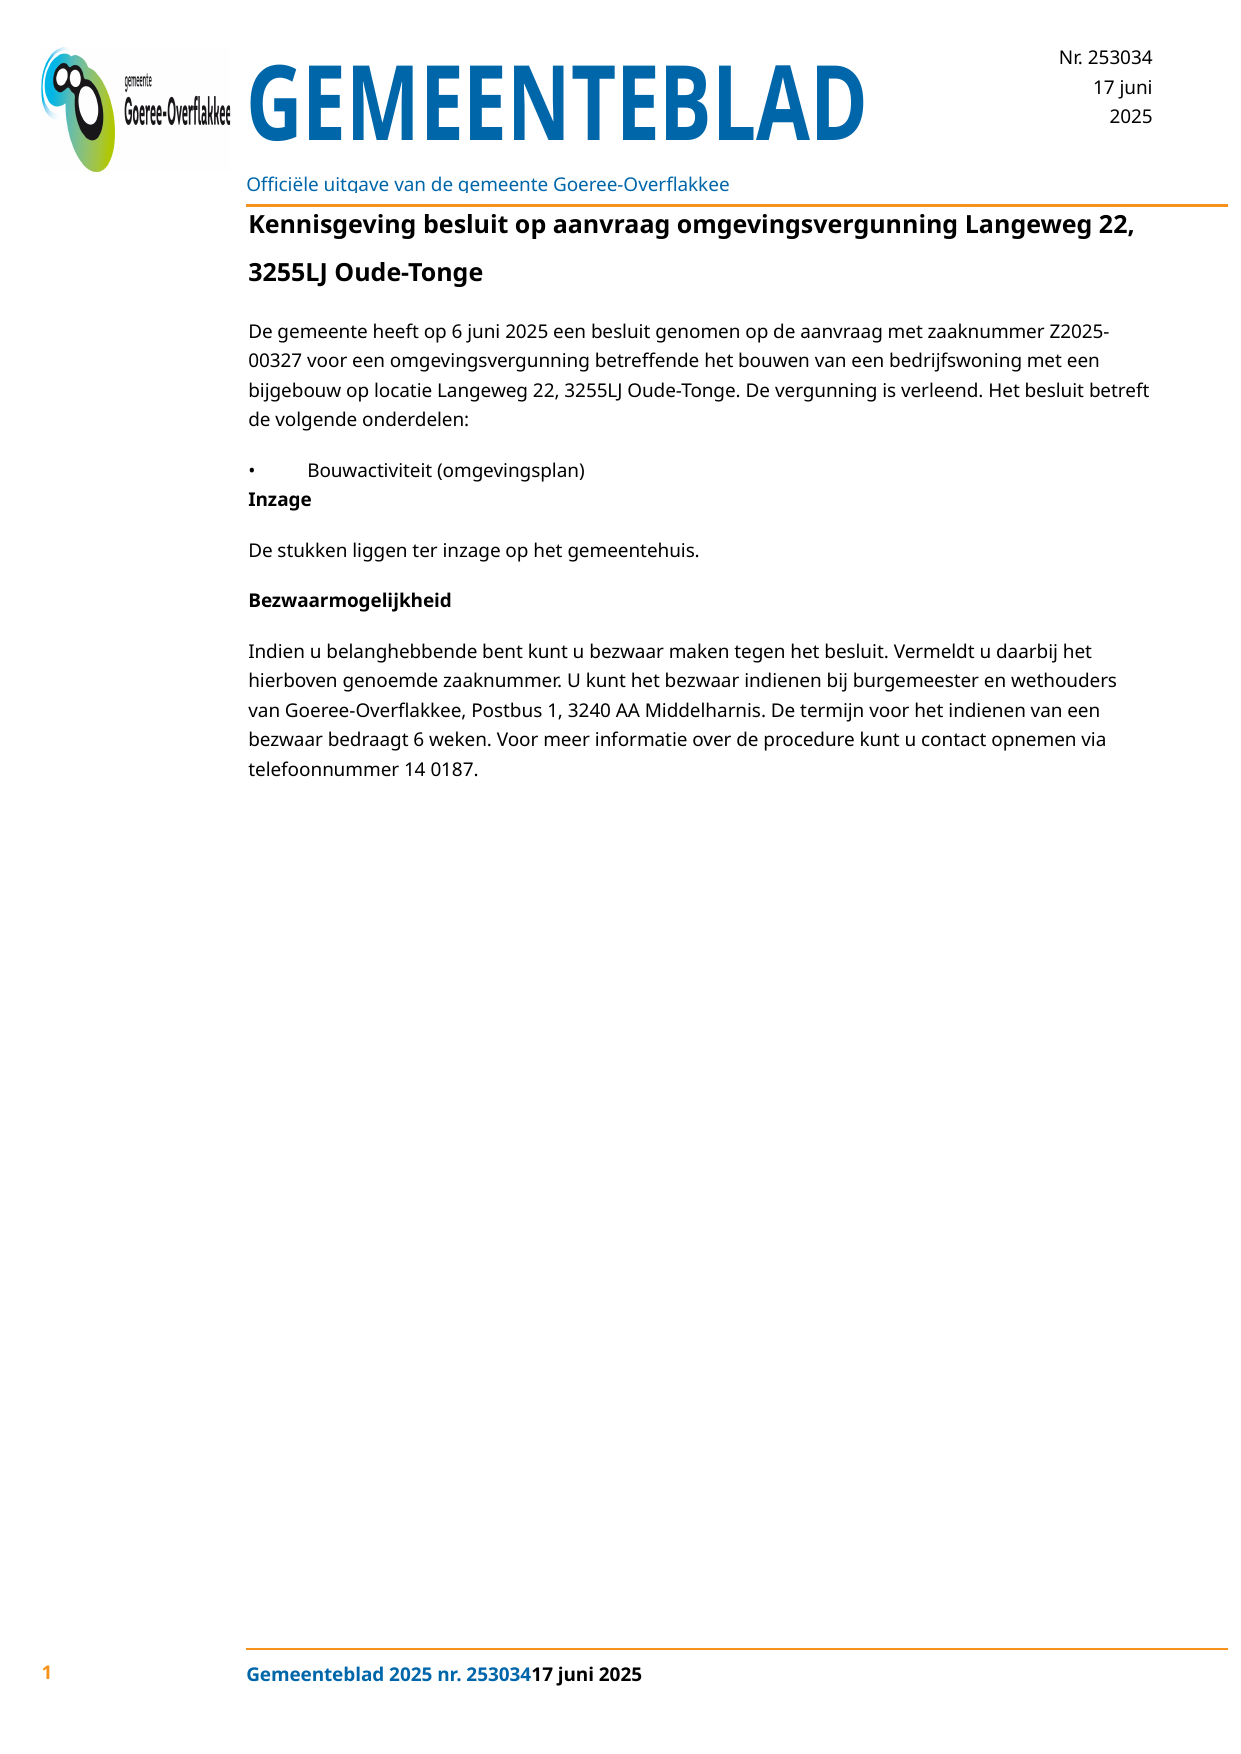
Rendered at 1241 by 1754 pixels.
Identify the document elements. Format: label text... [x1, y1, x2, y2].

text De gemeente heeft op 6 juni 2025 een besluit genomen op de aanvraag met zaaknummer Z2025-00327 voor een omgevingsvergunning betreffende het bouwen van een bedrijfswoning met een bijgebouw op locatie Langeweg 22, 3255LJ Oude-Tonge. De vergunning is verleend. Het besluit betreft de volgende onderdelen: [248, 318, 1152, 432]
text De stukken liggen ter inzage op het gemeentehuis. [248, 537, 1152, 563]
text Indien u belanghebbende bent kunt u bezwaar maken tegen het besluit. Vermeldt u daarbij het hierboven genoemde zaaknummer. U kunt het bezwaar indienen bij burgemeester en wethouders van Goeree-Overflakkee, Postbus 1, 3240 AA Middelharnis. De termijn voor het indienen van een bezwaar bedraagt 6 weken. Voor meer informatie over de procedure kunt u contact opnemen via telefoonnummer 14 0187. [248, 638, 1152, 782]
list Bouwactiviteit (omgevingsplan) [248, 457, 1152, 483]
text Inzage [248, 487, 1152, 512]
text Bezwaarmogelijkheid [248, 587, 1152, 613]
text Kennisgeving besluit op aanvraag omgevingsvergunning Langeweg 22, 3255LJ Oude-Tonge [248, 207, 1152, 288]
picture [41, 47, 231, 172]
